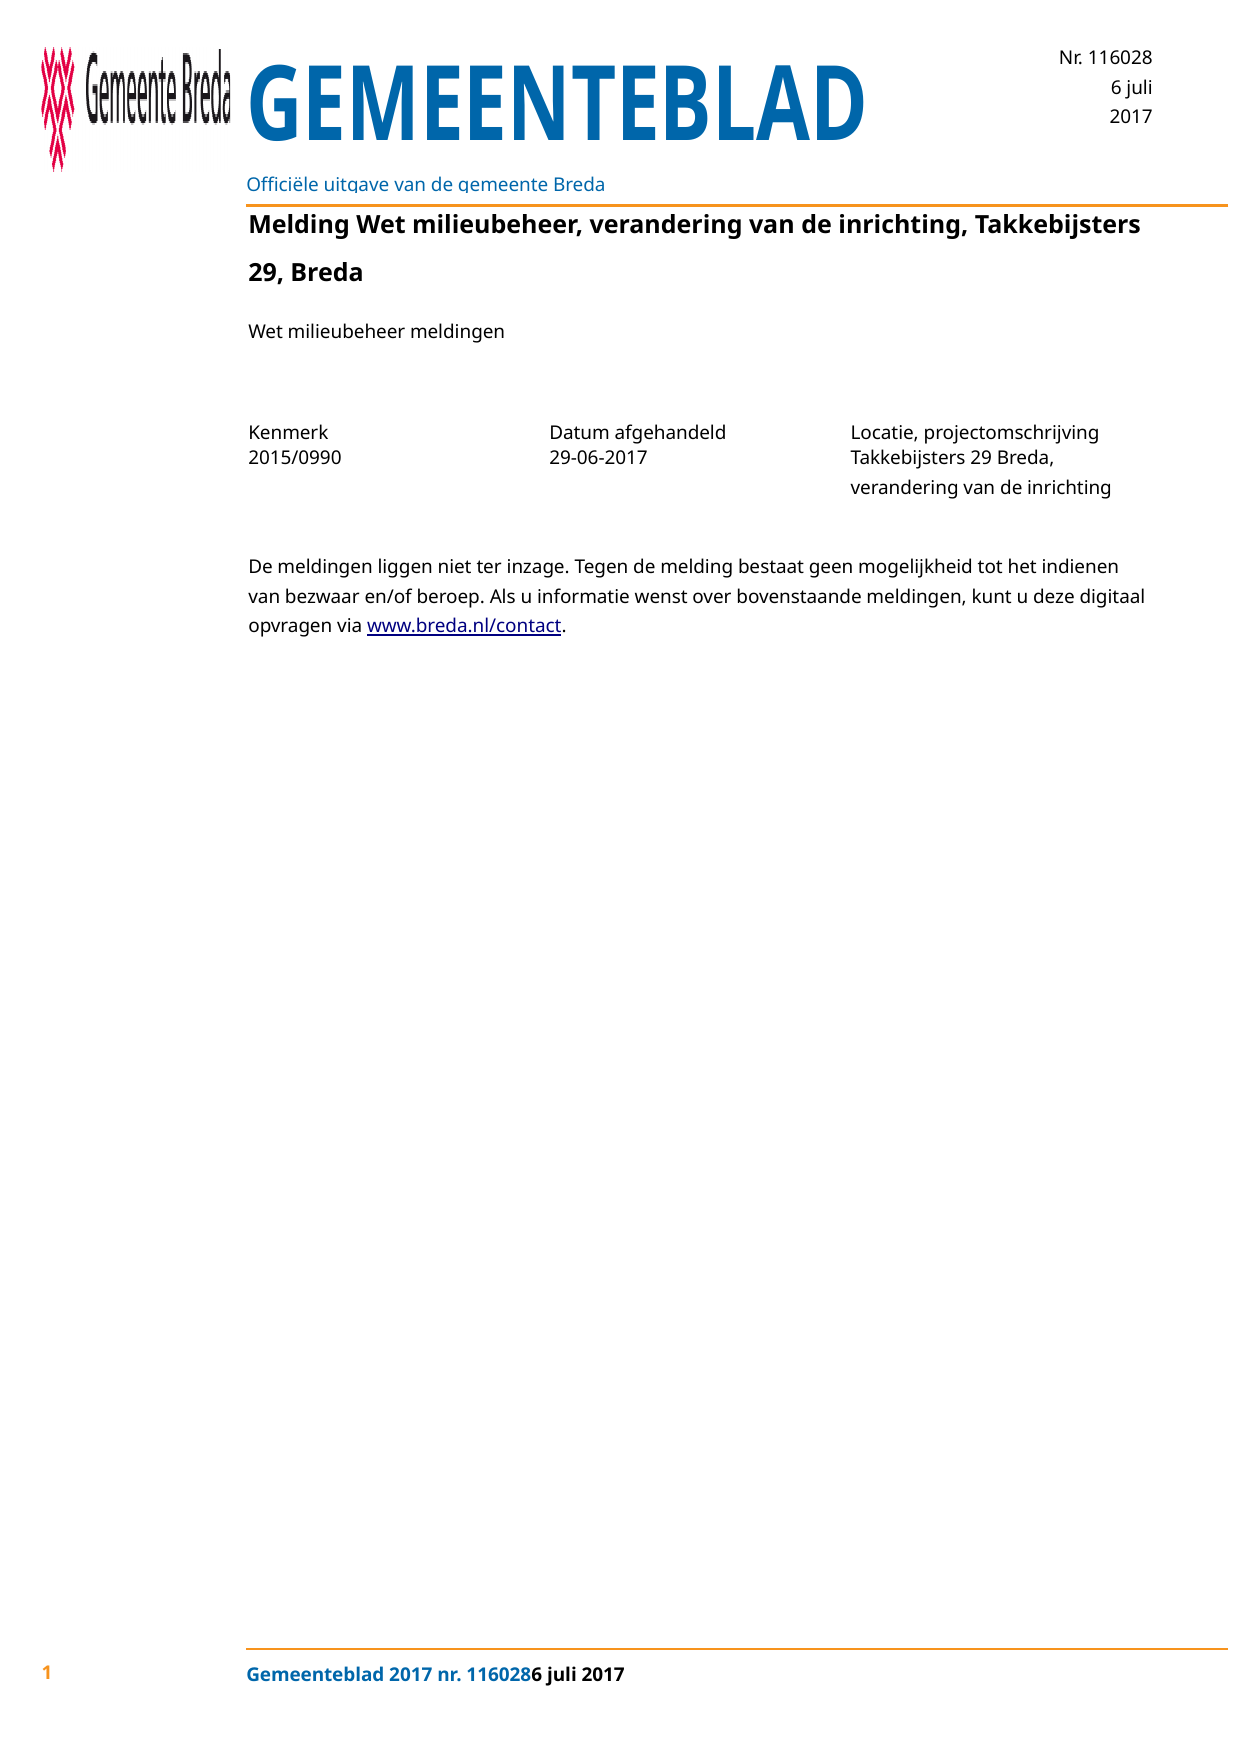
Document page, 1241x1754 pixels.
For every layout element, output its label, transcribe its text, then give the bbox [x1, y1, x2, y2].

text Melding Wet milieubeheer, verandering van de inrichting, Takkebijsters 29, Breda [248, 207, 1152, 288]
table_header Kenmerk [248, 419, 549, 444]
table_cell Takkebijsters 29 Breda, verandering van de inrichting [850, 445, 1152, 500]
picture [41, 47, 231, 172]
text De meldingen liggen niet ter inzage. Tegen de melding bestaat geen mogelijkheid tot het indienen van bezwaar en/of beroep. Als u informatie wenst over bovenstaande meldingen, kunt u deze digitaal opvragen via www.breda.nl/contact. [248, 553, 1152, 638]
table_header Locatie, projectomschrijving [850, 419, 1152, 444]
text Wet milieubeheer meldingen [248, 318, 1152, 344]
table_cell 29-06-2017 [549, 445, 850, 500]
table_header Datum afgehandeld [549, 419, 850, 444]
table_cell 2015/0990 [248, 445, 549, 500]
